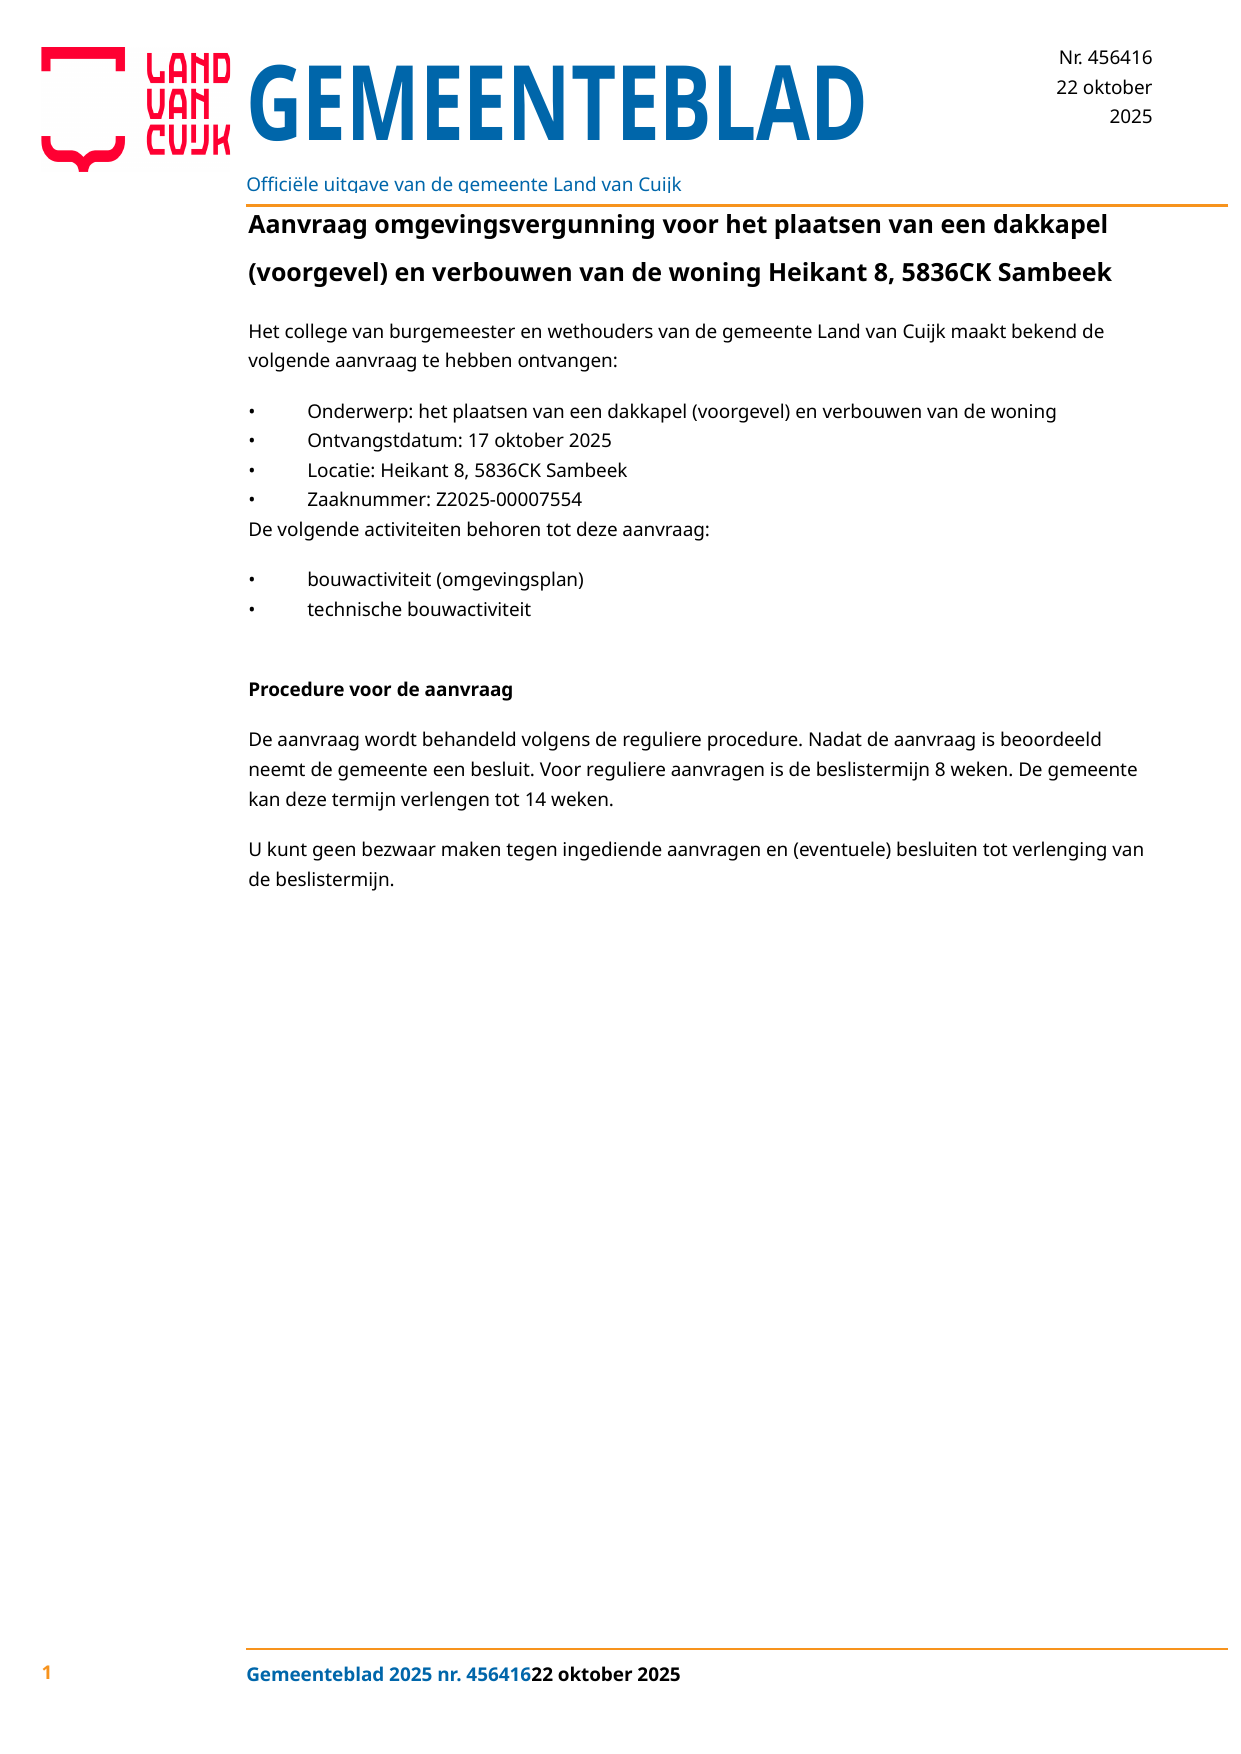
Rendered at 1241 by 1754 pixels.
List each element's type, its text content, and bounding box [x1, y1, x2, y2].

text De volgende activiteiten behoren tot deze aanvraag: [248, 516, 1152, 542]
list Ontvangstdatum: 17 oktober 2025 [248, 427, 1152, 453]
text Het college van burgemeester en wethouders van de gemeente Land van Cuijk maakt bekend de volgende aanvraag te hebben ontvangen: [248, 318, 1152, 373]
list bouwactiviteit (omgevingsplan) [248, 567, 1152, 592]
list Locatie: Heikant 8, 5836CK Sambeek [248, 457, 1152, 483]
text De aanvraag wordt behandeld volgens de reguliere procedure. Nadat de aanvraag is beoordeeld neemt de gemeente een besluit. Voor reguliere aanvragen is de beslistermijn 8 weken. De gemeente kan deze termijn verlengen tot 14 weken. [248, 727, 1152, 812]
list Zaaknummer: Z2025-00007554 [248, 487, 1152, 512]
picture [41, 47, 231, 172]
text Procedure voor de aanvraag [248, 676, 1152, 702]
text U kunt geen bezwaar maken tegen ingediende aanvragen en (eventuele) besluiten tot verlenging van de beslistermijn. [248, 836, 1152, 892]
list Onderwerp: het plaatsen van een dakkapel (voorgevel) en verbouwen van de woning [248, 398, 1152, 424]
list technische bouwactiviteit [248, 596, 1152, 622]
text Aanvraag omgevingsvergunning voor het plaatsen van een dakkapel (voorgevel) en verbouwen van de woning Heikant 8, 5836CK Sambeek [248, 207, 1152, 288]
